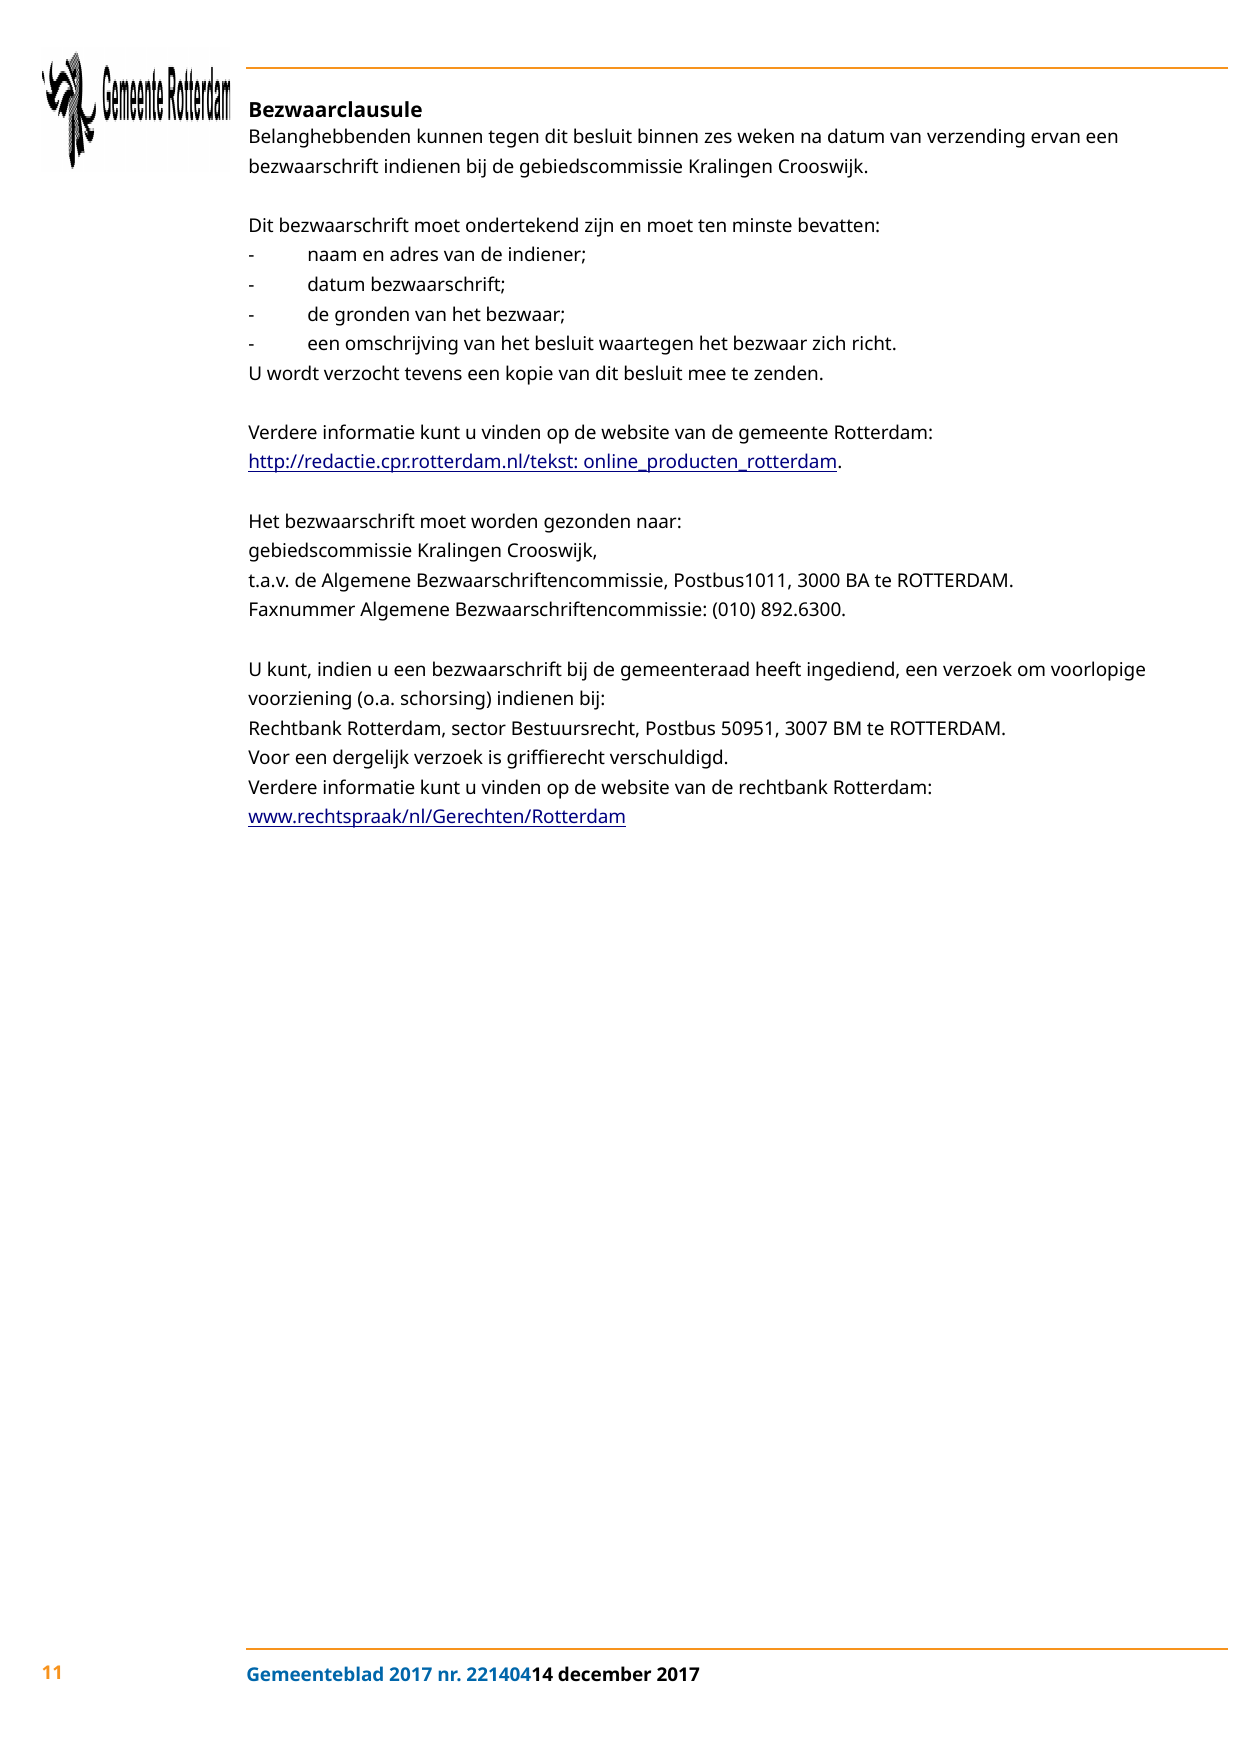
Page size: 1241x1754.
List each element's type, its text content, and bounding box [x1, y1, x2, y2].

text U kunt, indien u een bezwaarschrift bij de gemeenteraad heeft ingediend, een verzoek om voorlopige voorziening (o.a. schorsing) indienen bij: [248, 656, 1152, 711]
text Rechtbank Rotterdam, sector Bestuursrecht, Postbus 50951, 3007 BM te ROTTERDAM. [248, 715, 1152, 741]
text Voor een dergelijk verzoek is griffierecht verschuldigd. [248, 744, 1152, 770]
list de gronden van het bezwaar; [248, 301, 1152, 327]
text Faxnummer Algemene Bezwaarschriftencommissie: (010) 892.6300. [248, 597, 1152, 622]
text U wordt verzocht tevens een kopie van dit besluit mee te zenden. [248, 360, 1152, 386]
text t.a.v. de Algemene Bezwaarschriftencommissie, Postbus1011, 3000 BA te ROTTERDAM. [248, 567, 1152, 593]
list naam en adres van de indiener; [248, 242, 1152, 267]
text Het bezwaarschrift moet worden gezonden naar: [248, 508, 1152, 534]
list een omschrijving van het besluit waartegen het bezwaar zich richt. [248, 330, 1152, 356]
picture [41, 47, 231, 172]
text gebiedscommissie Kralingen Crooswijk, [248, 537, 1152, 563]
text http://redactie.cpr.rotterdam.nl/tekst: online_producten_rotterdam. [248, 449, 1152, 474]
text Belanghebbenden kunnen tegen dit besluit binnen zes weken na datum van verzending ervan een bezwaarschrift indienen bij de gebiedscommissie Kralingen Crooswijk. [248, 123, 1152, 179]
text Dit bezwaarschrift moet ondertekend zijn en moet ten minste bevatten: [248, 212, 1152, 238]
text Bezwaarclausule [248, 95, 1152, 123]
text Verdere informatie kunt u vinden op de website van de rechtbank Rotterdam: www.rechtspraak/nl/Gerechten/Rotterdam [248, 774, 1152, 829]
list datum bezwaarschrift; [248, 271, 1152, 297]
text Verdere informatie kunt u vinden op de website van de gemeente Rotterdam: [248, 419, 1152, 445]
